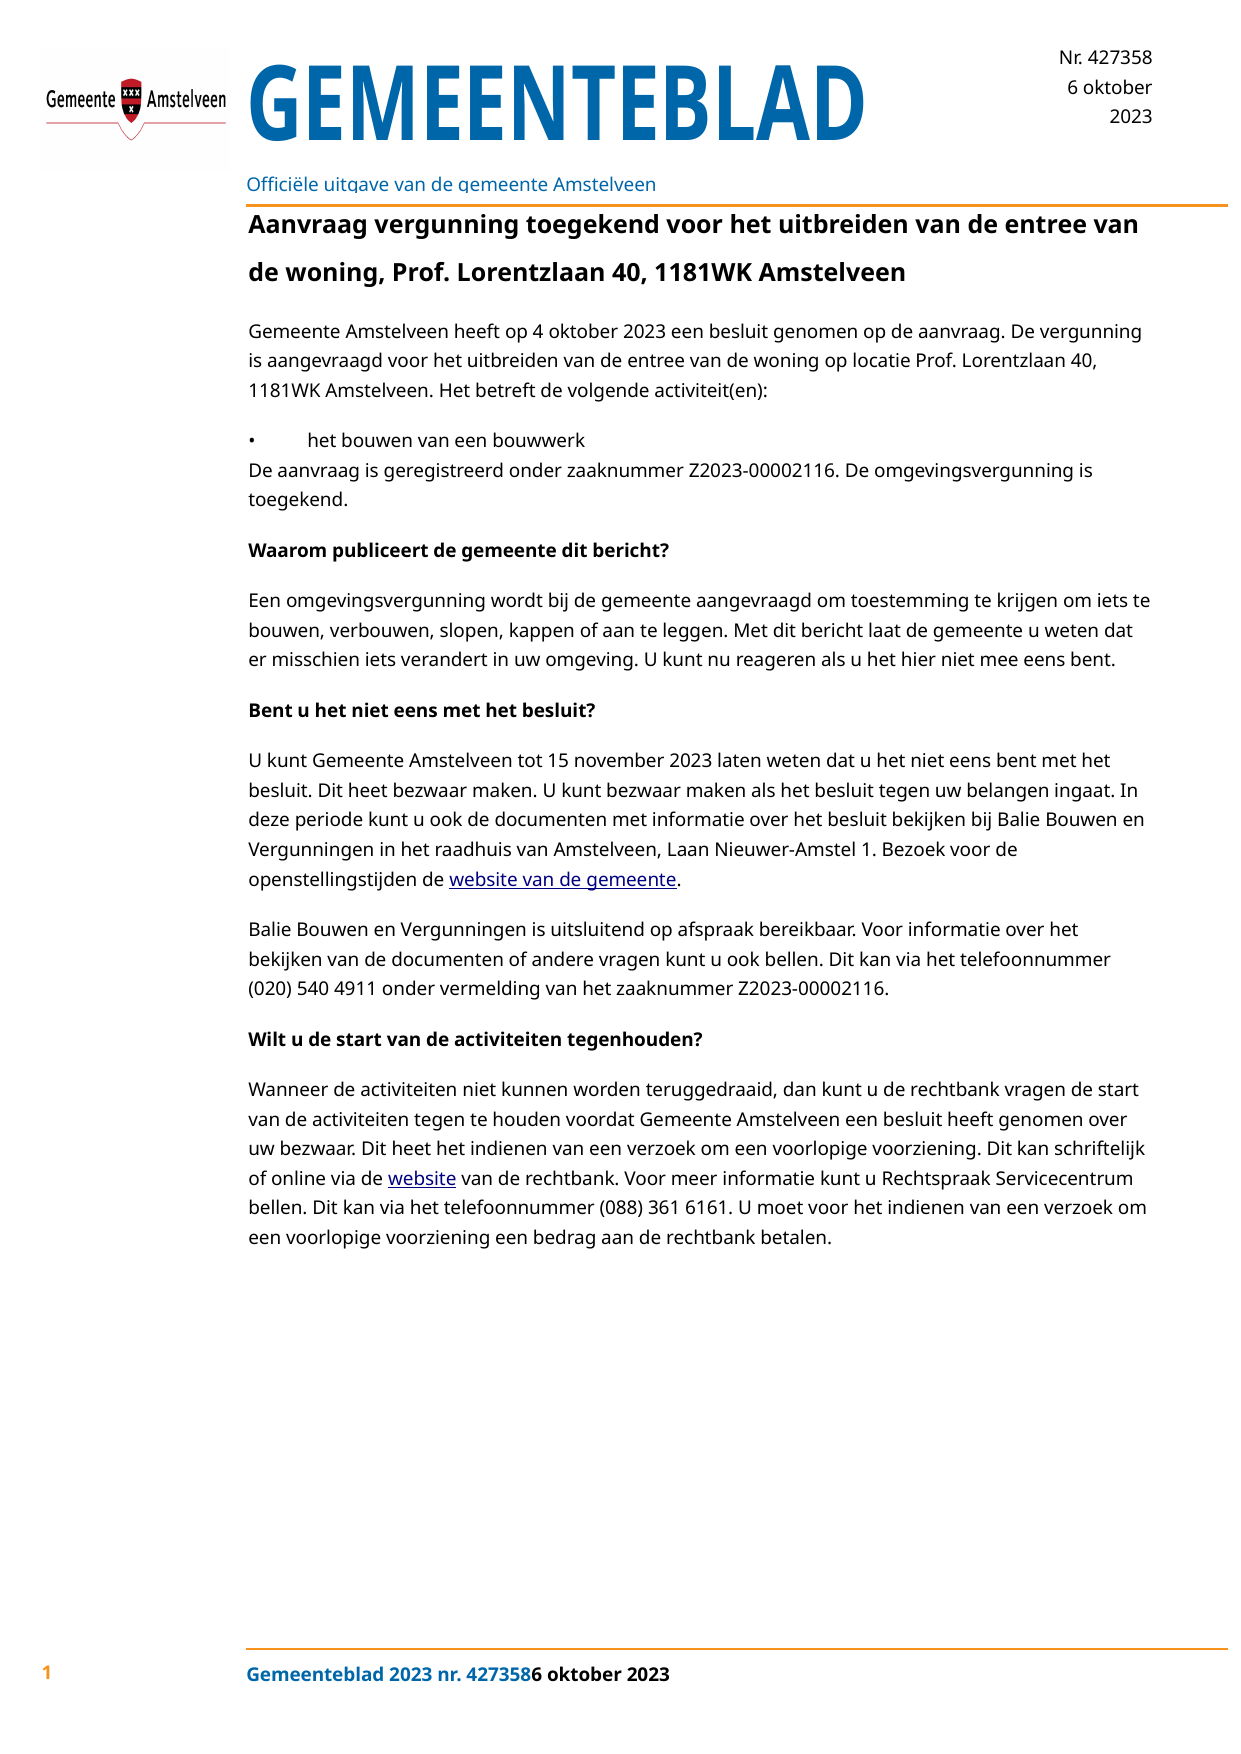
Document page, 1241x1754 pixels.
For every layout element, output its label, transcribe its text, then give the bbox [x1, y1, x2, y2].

text Balie Bouwen en Vergunningen is uitsluitend op afspraak bereikbaar. Voor informatie over het bekijken van de documenten of andere vragen kunt u ook bellen. Dit kan via het telefoonnummer (020) 540 4911 onder vermelding van het zaaknummer Z2023-00002116. [248, 916, 1152, 1001]
text De aanvraag is geregistreerd onder zaaknummer Z2023-00002116. De omgevingsvergunning is toegekend. [248, 457, 1152, 512]
text Wanneer de activiteiten niet kunnen worden teruggedraaid, dan kunt u de rechtbank vragen de start van de activiteiten tegen te houden voordat Gemeente Amstelveen een besluit heeft genomen over uw bezwaar. Dit heet het indienen van een verzoek om een voorlopige voorziening. Dit kan schriftelijk of online via de website van de rechtbank. Voor meer informatie kunt u Rechtspraak Servicecentrum bellen. Dit kan via het telefoonnummer (088) 361 6161. U moet voor het indienen van een verzoek om een voorlopige voorziening een bedrag aan de rechtbank betalen. [248, 1076, 1152, 1250]
text Aanvraag vergunning toegekend voor het uitbreiden van de entree van de woning, Prof. Lorentzlaan 40, 1181WK Amstelveen [248, 207, 1152, 288]
text U kunt Gemeente Amstelveen tot 15 november 2023 laten weten dat u het niet eens bent met het besluit. Dit heet bezwaar maken. U kunt bezwaar maken als het besluit tegen uw belangen ingaat. In deze periode kunt u ook de documenten met informatie over het besluit bekijken bij Balie Bouwen en Vergunningen in het raadhuis van Amstelveen, Laan Nieuwer-Amstel 1. Bezoek voor de openstellingstijden de website van de gemeente. [248, 747, 1152, 892]
text Waarom publiceert de gemeente dit bericht? [248, 537, 1152, 563]
text Wilt u de start van de activiteiten tegenhouden? [248, 1026, 1152, 1052]
text Een omgevingsvergunning wordt bij de gemeente aangevraagd om toestemming te krijgen om iets te bouwen, verbouwen, slopen, kappen of aan te leggen. Met dit bericht laat de gemeente u weten dat er misschien iets verandert in uw omgeving. U kunt nu reageren als u het hier niet mee eens bent. [248, 587, 1152, 672]
list het bouwen van een bouwwerk [248, 427, 1152, 453]
text Bent u het niet eens met het besluit? [248, 697, 1152, 723]
picture [41, 47, 231, 172]
text Gemeente Amstelveen heeft op 4 oktober 2023 een besluit genomen op de aanvraag. De vergunning is aangevraagd voor het uitbreiden van de entree van de woning op locatie Prof. Lorentzlaan 40, 1181WK Amstelveen. Het betreft de volgende activiteit(en): [248, 318, 1152, 403]
